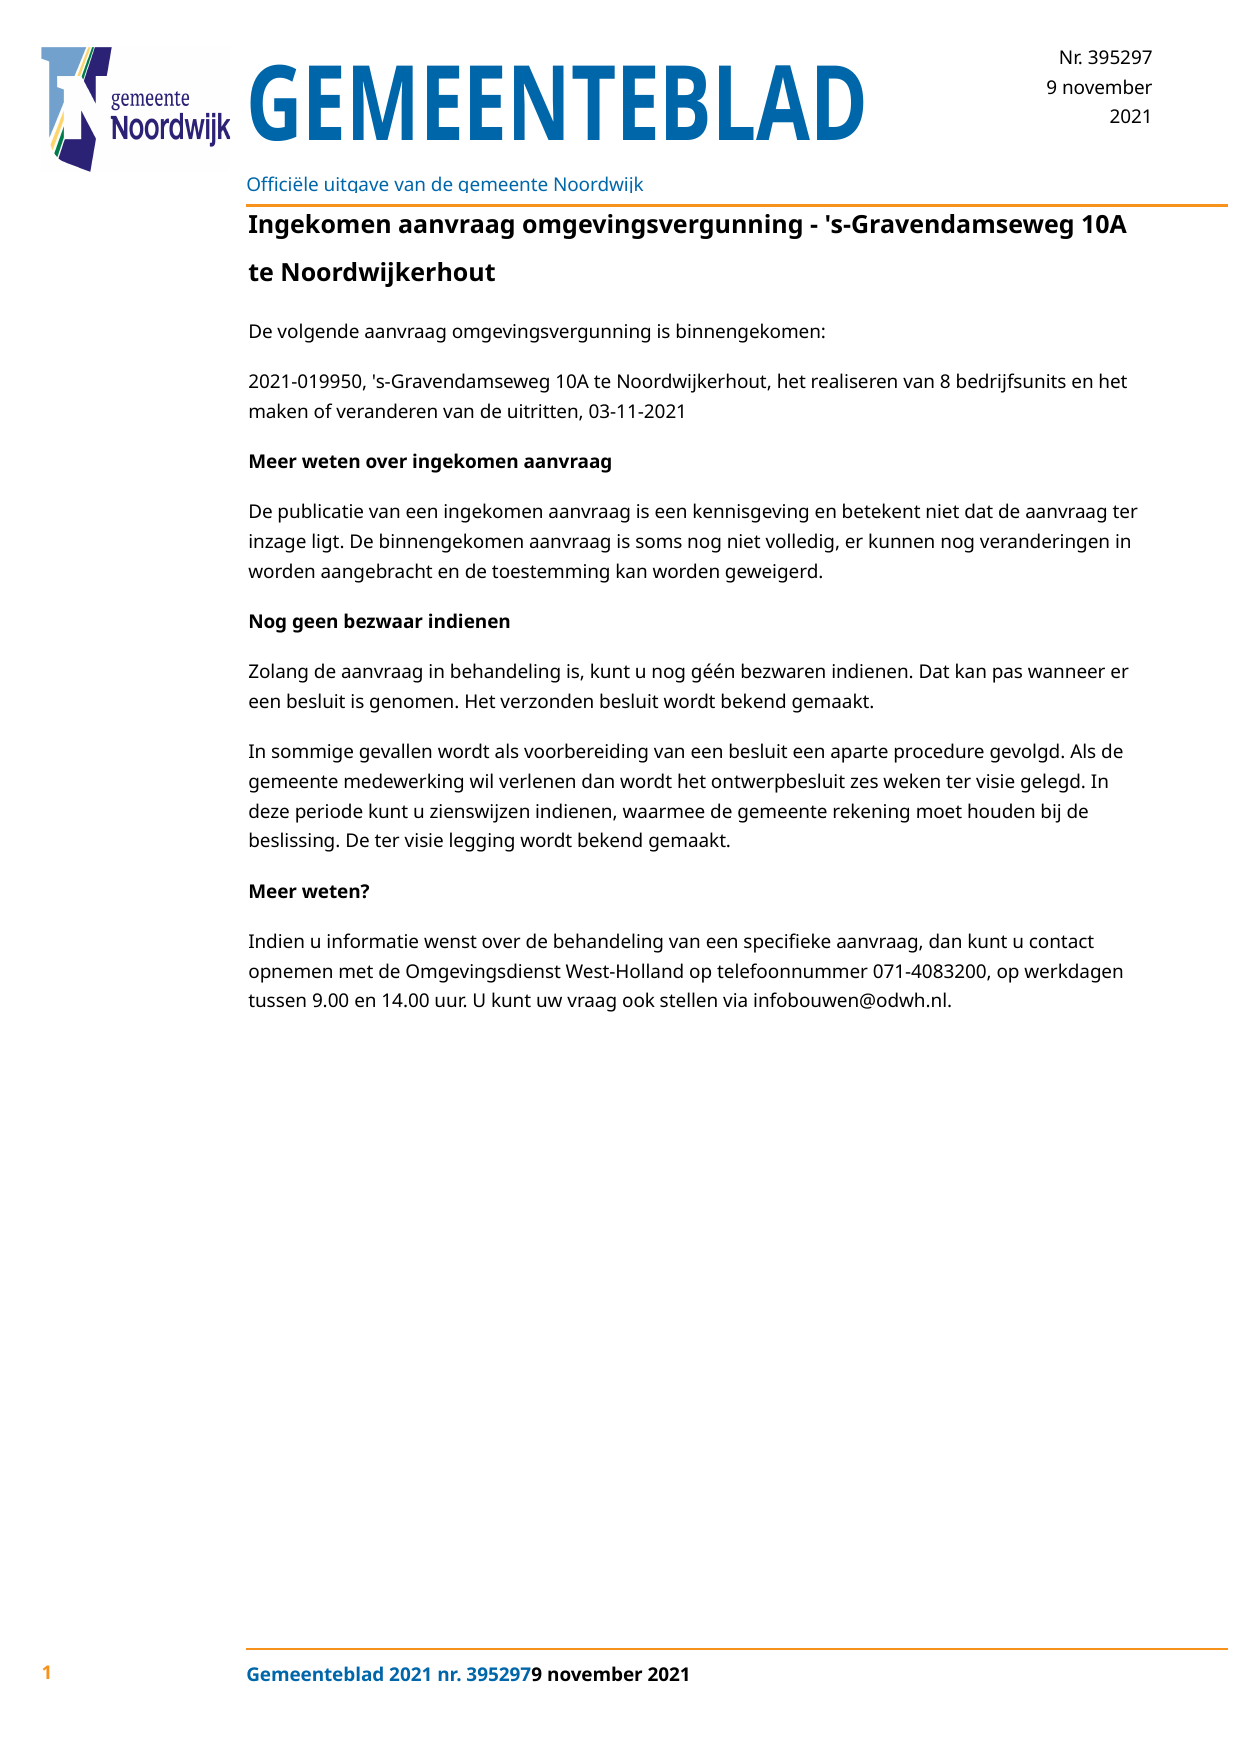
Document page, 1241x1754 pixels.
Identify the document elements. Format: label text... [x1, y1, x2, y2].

text 2021-019950, 's-Gravendamseweg 10A te Noordwijkerhout, het realiseren van 8 bedrijfsunits en het maken of veranderen van de uitritten, 03-11-2021 [248, 368, 1152, 424]
picture [41, 47, 231, 172]
text De publicatie van een ingekomen aanvraag is een kennisgeving en betekent niet dat de aanvraag ter inzage ligt. De binnengekomen aanvraag is soms nog niet volledig, er kunnen nog veranderingen in worden aangebracht en de toestemming kan worden geweigerd. [248, 499, 1152, 584]
text In sommige gevallen wordt als voorbereiding van een besluit een aparte procedure gevolgd. Als de gemeente medewerking wil verlenen dan wordt het ontwerpbesluit zes weken ter visie gelegd. In deze periode kunt u zienswijzen indienen, waarmee de gemeente rekening moet houden bij de beslissing. De ter visie legging wordt bekend gemaakt. [248, 739, 1152, 853]
text Nog geen bezwaar indienen [248, 608, 1152, 634]
text Indien u informatie wenst over de behandeling van een specifieke aanvraag, dan kunt u contact opnemen met de Omgevingsdienst West-Holland op telefoonnummer 071-4083200, op werkdagen tussen 9.00 en 14.00 uur. U kunt uw vraag ook stellen via infobouwen@odwh.nl. [248, 928, 1152, 1013]
text Meer weten? [248, 878, 1152, 904]
text Ingekomen aanvraag omgevingsvergunning - 's-Gravendamseweg 10A te Noordwijkerhout [248, 207, 1152, 288]
text Meer weten over ingekomen aanvraag [248, 448, 1152, 474]
text De volgende aanvraag omgevingsvergunning is binnengekomen: [248, 318, 1152, 344]
text Zolang de aanvraag in behandeling is, kunt u nog géén bezwaren indienen. Dat kan pas wanneer er een besluit is genomen. Het verzonden besluit wordt bekend gemaakt. [248, 659, 1152, 714]
